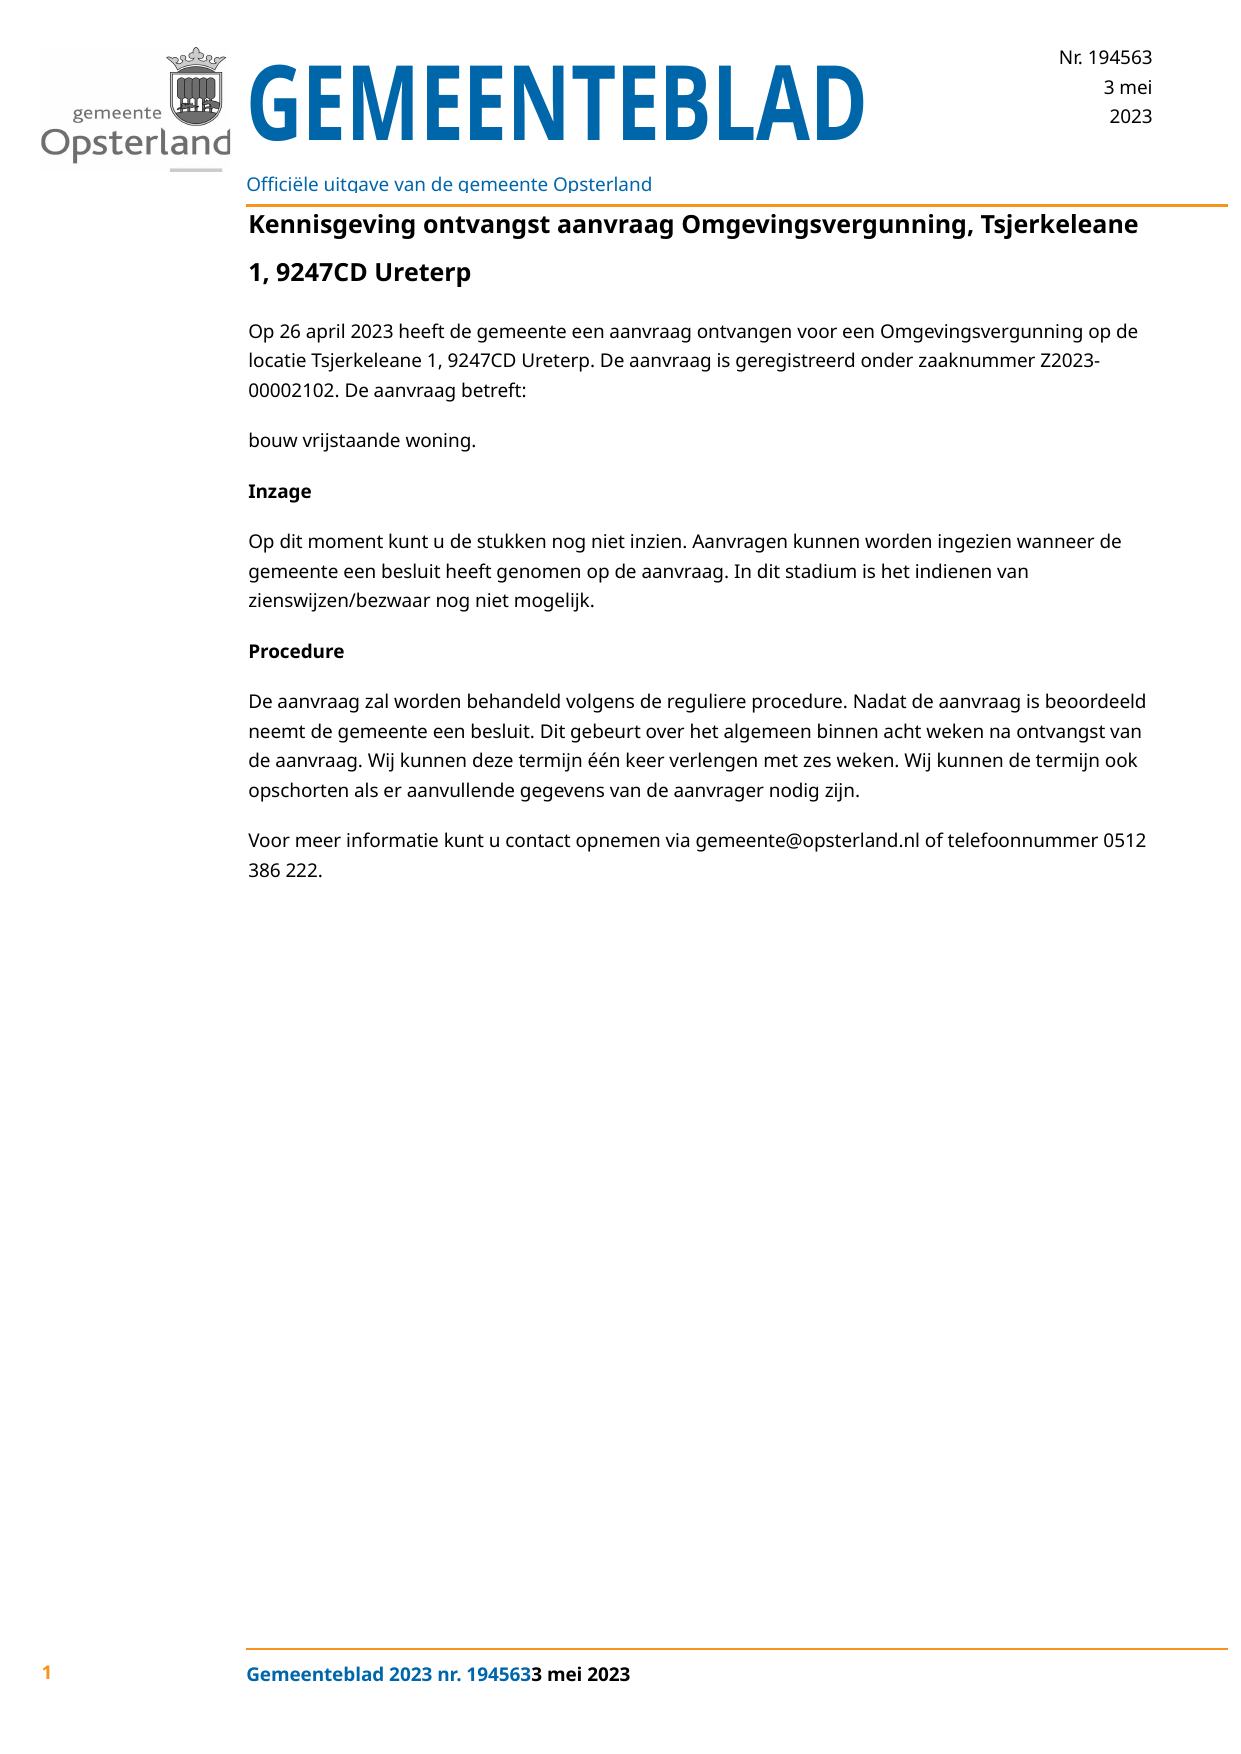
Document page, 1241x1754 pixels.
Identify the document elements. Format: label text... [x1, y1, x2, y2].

text bouw vrijstaande woning. [248, 427, 1152, 453]
text Op dit moment kunt u de stukken nog niet inzien. Aanvragen kunnen worden ingezien wanneer de gemeente een besluit heeft genomen op de aanvraag. In dit stadium is het indienen van zienswijzen/bezwaar nog niet mogelijk. [248, 528, 1152, 613]
text Procedure [248, 638, 1152, 664]
text Kennisgeving ontvangst aanvraag Omgevingsvergunning, Tsjerkeleane 1, 9247CD Ureterp [248, 207, 1152, 288]
text Inzage [248, 478, 1152, 504]
text Voor meer informatie kunt u contact opnemen via gemeente@opsterland.nl of telefoonnummer 0512 386 222. [248, 827, 1152, 883]
text De aanvraag zal worden behandeld volgens de reguliere procedure. Nadat de aanvraag is beoordeeld neemt de gemeente een besluit. Dit gebeurt over het algemeen binnen acht weken na ontvangst van de aanvraag. Wij kunnen deze termijn één keer verlengen met zes weken. Wij kunnen de termijn ook opschorten als er aanvullende gegevens van de aanvrager nodig zijn. [248, 688, 1152, 803]
text Op 26 april 2023 heeft de gemeente een aanvraag ontvangen voor een Omgevingsvergunning op de locatie Tsjerkeleane 1, 9247CD Ureterp. De aanvraag is geregistreerd onder zaaknummer Z2023-00002102. De aanvraag betreft: [248, 318, 1152, 403]
picture [41, 47, 231, 172]
